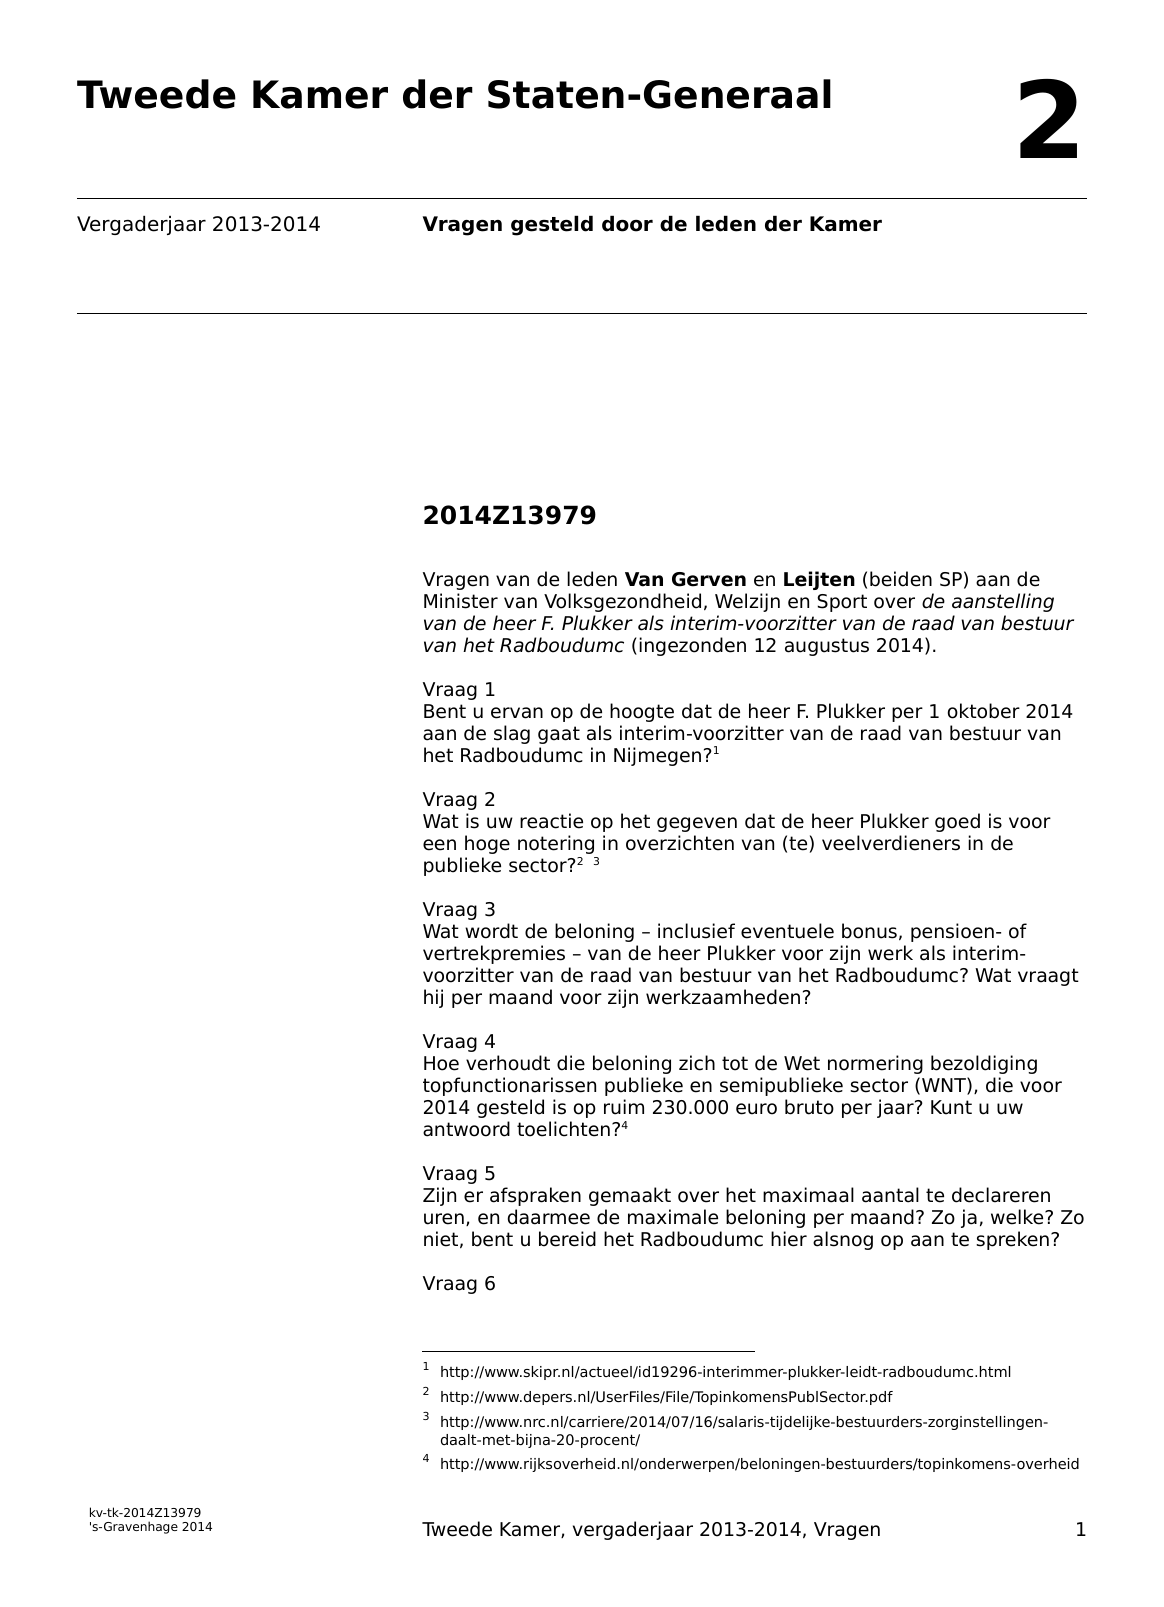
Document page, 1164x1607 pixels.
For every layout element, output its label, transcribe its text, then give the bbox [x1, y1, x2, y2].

text Vraag 2 [422, 789, 1087, 811]
table_header 2 [886, 59, 1087, 198]
text Vraag 1 [422, 679, 1087, 701]
table_cell Vergaderjaar 2013-2014 [77, 199, 422, 313]
text http://www.skipr.nl/actueel/id19296-interimmer-plukker-leidt-radboudumc.html [422, 1360, 1087, 1382]
text Vraag 3 [422, 899, 1087, 921]
text Vragen van de leden Van Gerven en Leijten (beiden SP) aan de Minister van Volksgezondheid, Welzijn en Sport over de aanstelling van de heer F. Plukker als interim-voorzitter van de raad van bestuur van het Radboudumc (ingezonden 12 augustus 2014). [422, 569, 1087, 657]
text Vraag 4 [422, 1031, 1087, 1053]
text http://www.depers.nl/UserFiles/File/TopinkomensPublSector.pdf [422, 1385, 1087, 1407]
table_cell Vragen gesteld door de leden der Kamer [422, 199, 1087, 313]
text 2014Z13979 [422, 501, 1087, 531]
text http://www.rijksoverheid.nl/onderwerpen/beloningen-bestuurders/topinkomens-overheid [422, 1452, 1087, 1474]
text Vraag 5 [422, 1163, 1087, 1185]
text 's-Gravenhage 2014 [88, 1520, 323, 1534]
text Wat wordt de beloning – inclusief eventuele bonus, pensioen- of vertrekpremies – van de heer Plukker voor zijn werk als interim-voorzitter van de raad van bestuur van het Radboudumc? Wat vraagt hij per maand voor zijn werkzaamheden? [422, 921, 1087, 1009]
text Zijn er afspraken gemaakt over het maximaal aantal te declareren uren, en daarmee de maximale beloning per maand? Zo ja, welke? Zo niet, bent u bereid het Radboudumc hier alsnog op aan te spreken? [422, 1185, 1087, 1251]
text kv-tk-2014Z13979 [88, 1506, 323, 1520]
text Vraag 6 [422, 1273, 1087, 1295]
text Wat is uw reactie op het gegeven dat de heer Plukker goed is voor een hoge notering in overzichten van (te) veelverdieners in de publieke sector? [422, 811, 1087, 877]
table_header Tweede Kamer der Staten-Generaal [77, 59, 886, 198]
text Bent u ervan op de hoogte dat de heer F. Plukker per 1 oktober 2014 aan de slag gaat als interim-voorzitter van de raad van bestuur van het Radboudumc in Nijmegen? [422, 701, 1087, 767]
text http://www.nrc.nl/carriere/2014/07/16/salaris-tijdelijke-bestuurders-zorginstellingen-daalt-met-bijna-20-procent/ [422, 1410, 1087, 1449]
text Hoe verhoudt die beloning zich tot de Wet normering bezoldiging topfunctionarissen publieke en semipublieke sector (WNT), die voor 2014 gesteld is op ruim 230.000 euro bruto per jaar? Kunt u uw antwoord toelichten? [422, 1053, 1087, 1141]
